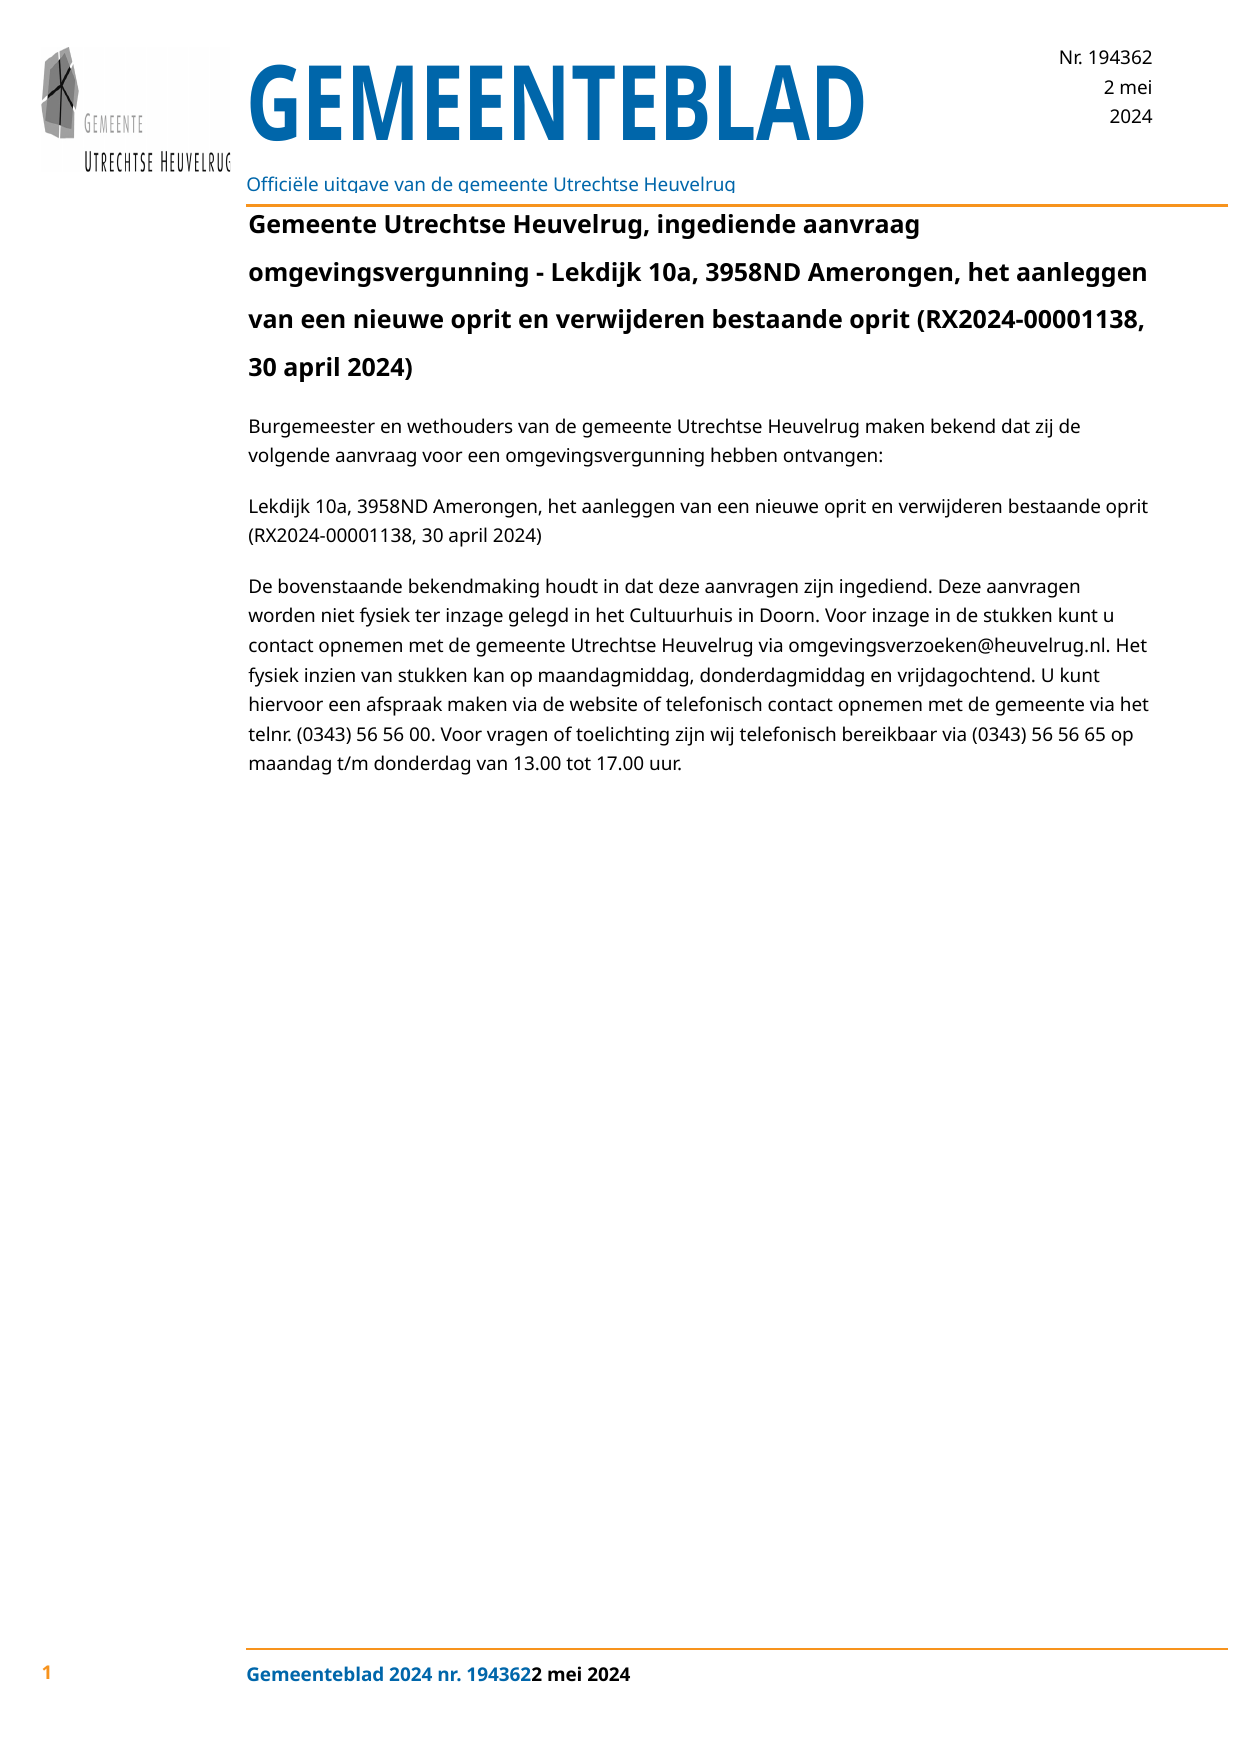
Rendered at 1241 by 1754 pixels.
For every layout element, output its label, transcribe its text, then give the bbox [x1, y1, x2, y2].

text De bovenstaande bekendmaking houdt in dat deze aanvragen zijn ingediend. Deze aanvragen worden niet fysiek ter inzage gelegd in het Cultuurhuis in Doorn. Voor inzage in de stukken kunt u contact opnemen met de gemeente Utrechtse Heuvelrug via omgevingsverzoeken@heuvelrug.nl. Het fysiek inzien van stukken kan op maandagmiddag, donderdagmiddag en vrijdagochtend. U kunt hiervoor een afspraak maken via de website of telefonisch contact opnemen met de gemeente via het telnr. (0343) 56 56 00. Voor vragen of toelichting zijn wij telefonisch bereikbaar via (0343) 56 56 65 op maandag t/m donderdag van 13.00 tot 17.00 uur. [248, 573, 1152, 776]
picture [41, 47, 231, 172]
text Burgemeester en wethouders van de gemeente Utrechtse Heuvelrug maken bekend dat zij de volgende aanvraag voor een omgevingsvergunning hebben ontvangen: [248, 413, 1152, 468]
text Lekdijk 10a, 3958ND Amerongen, het aanleggen van een nieuwe oprit en verwijderen bestaande oprit (RX2024-00001138, 30 april 2024) [248, 493, 1152, 548]
text Gemeente Utrechtse Heuvelrug, ingediende aanvraag omgevingsvergunning - Lekdijk 10a, 3958ND Amerongen, het aanleggen van een nieuwe oprit en verwijderen bestaande oprit (RX2024-00001138, 30 april 2024) [248, 207, 1152, 384]
